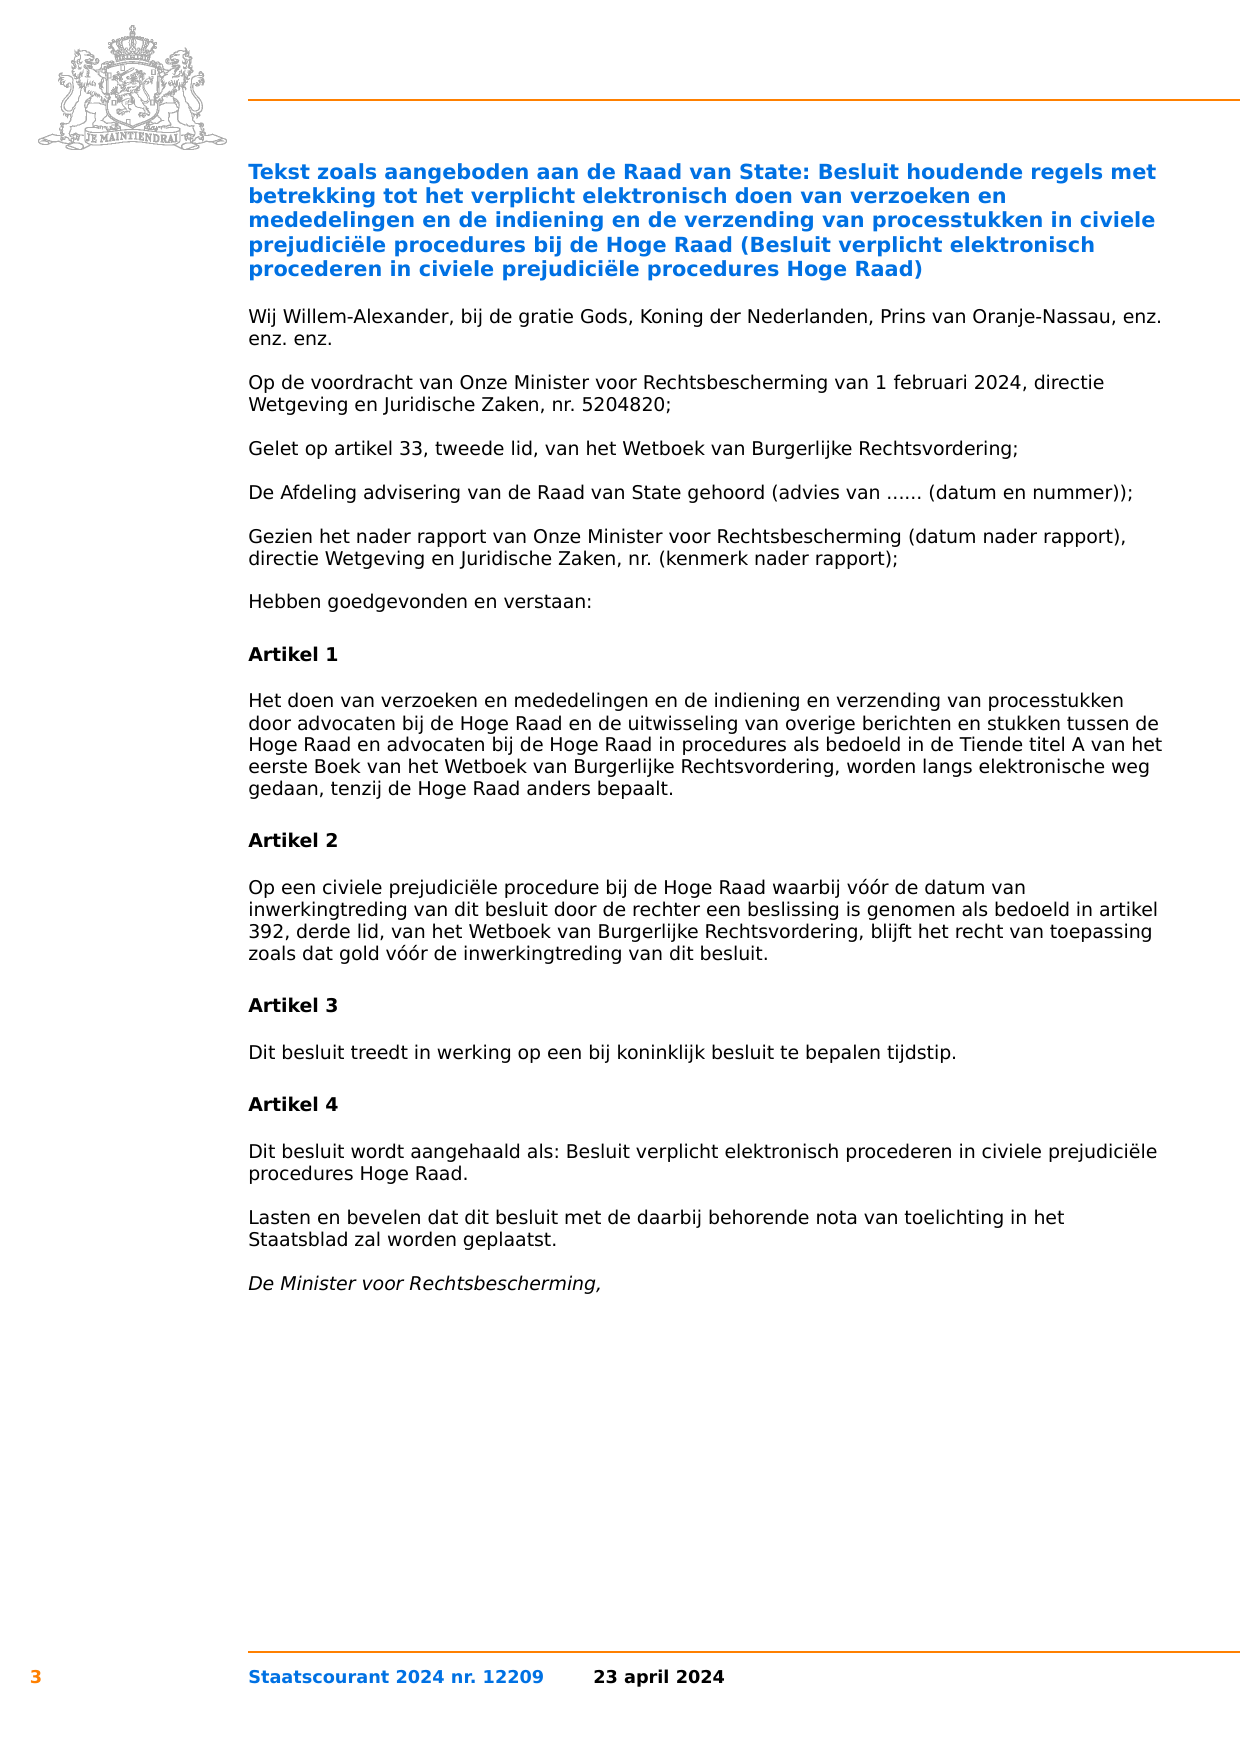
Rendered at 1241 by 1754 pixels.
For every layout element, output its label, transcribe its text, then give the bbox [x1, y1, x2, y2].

text Lasten en bevelen dat dit besluit met de daarbij behorende nota van toelichting in het Staatsblad zal worden geplaatst. [248, 1207, 1163, 1251]
subtitle Tekst zoals aangeboden aan de Raad van State: Besluit houdende regels met betrekking tot het verplicht elektronisch doen van verzoeken en mededelingen en de indiening en de verzending van processtukken in civiele prejudiciële procedures bij de Hoge Raad (Besluit verplicht elektronisch procederen in civiele prejudiciële procedures Hoge Raad) [248, 160, 1163, 281]
subtitle Artikel 4 [248, 1094, 1163, 1116]
subtitle Artikel 1 [248, 643, 1163, 665]
subtitle Artikel 2 [248, 830, 1163, 852]
text Hebben goedgevonden en verstaan: [248, 591, 1163, 613]
subtitle Artikel 3 [248, 995, 1163, 1017]
text Gezien het nader rapport van Onze Minister voor Rechtsbescherming (datum nader rapport), directie Wetgeving en Juridische Zaken, nr. (kenmerk nader rapport); [248, 526, 1163, 569]
text Het doen van verzoeken en mededelingen en de indiening en verzending van processtukken door advocaten bij de Hoge Raad en de uitwisseling van overige berichten en stukken tussen de Hoge Raad en advocaten bij de Hoge Raad in procedures als bedoeld in de Tiende titel A van het eerste Boek van het Wetboek van Burgerlijke Rechtsvordering, worden langs elektronische weg gedaan, tenzij de Hoge Raad anders bepaalt. [248, 690, 1163, 800]
text Dit besluit wordt aangehaald als: Besluit verplicht elektronisch procederen in civiele prejudiciële procedures Hoge Raad. [248, 1141, 1163, 1185]
text Op een civiele prejudiciële procedure bij de Hoge Raad waarbij vóór de datum van inwerkingtreding van dit besluit door de rechter een beslissing is genomen als bedoeld in artikel 392, derde lid, van het Wetboek van Burgerlijke Rechtsvordering, blijft het recht van toepassing zoals dat gold vóór de inwerkingtreding van dit besluit. [248, 877, 1163, 965]
text De Minister voor Rechtsbescherming, [248, 1273, 1163, 1295]
text Wij Willem-Alexander, bij de gratie Gods, Koning der Nederlanden, Prins van Oranje-Nassau, enz. enz. enz. [248, 306, 1163, 350]
text Gelet op artikel 33, tweede lid, van het Wetboek van Burgerlijke Rechtsvordering; [248, 438, 1163, 460]
text Dit besluit treedt in werking op een bij koninklijk besluit te bepalen tijdstip. [248, 1042, 1163, 1064]
text De Afdeling advisering van de Raad van State gehoord (advies van ...... (datum en nummer)); [248, 482, 1163, 504]
text Op de voordracht van Onze Minister voor Rechtsbescherming van 1 februari 2024, directie Wetgeving en Juridische Zaken, nr. 5204820; [248, 372, 1163, 416]
picture [38, 25, 227, 150]
